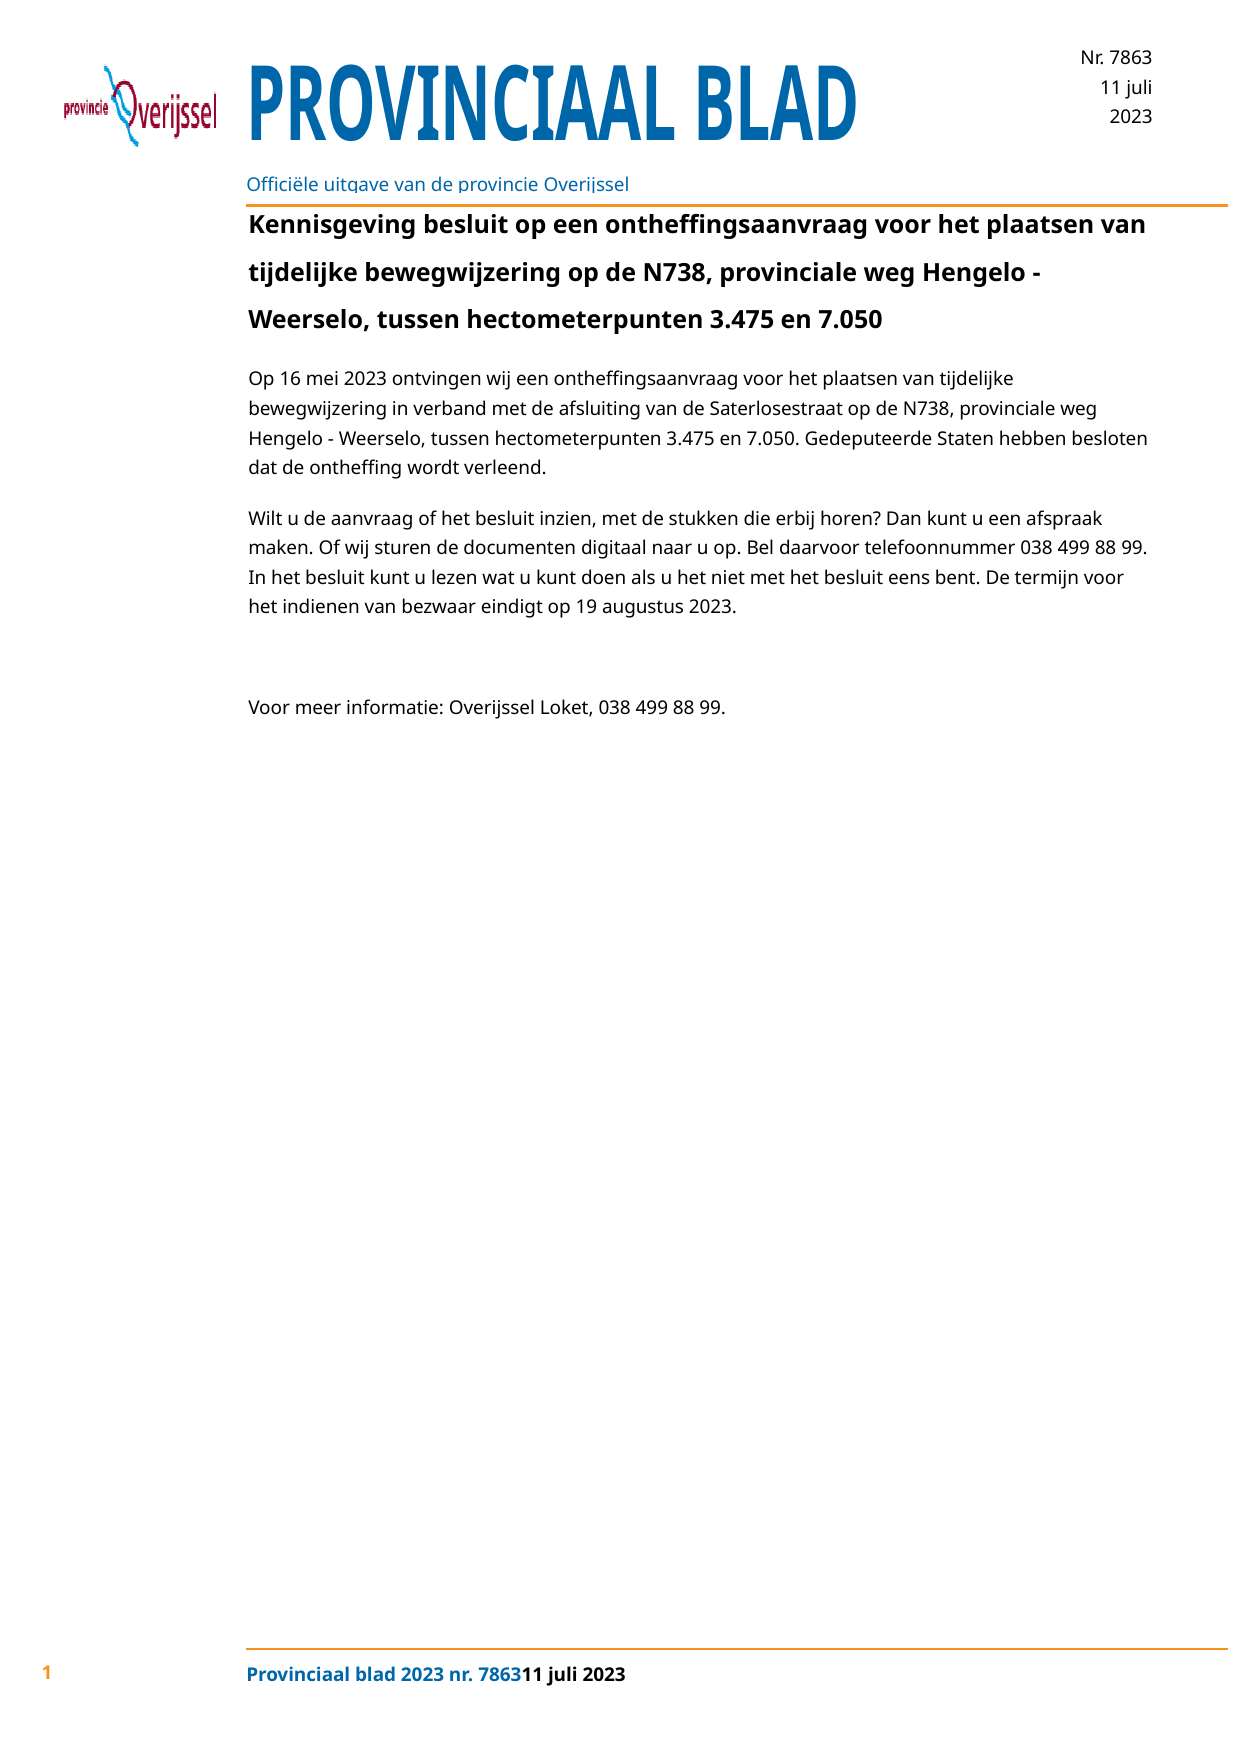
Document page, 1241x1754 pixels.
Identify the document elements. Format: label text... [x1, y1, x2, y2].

picture [41, 47, 231, 172]
text Op 16 mei 2023 ontvingen wij een ontheffingsaanvraag voor het plaatsen van tijdelijke bewegwijzering in verband met de afsluiting van de Saterlosestraat op de N738, provinciale weg Hengelo - Weerselo, tussen hectometerpunten 3.475 en 7.050. Gedeputeerde Staten hebben besloten dat de ontheffing wordt verleend. [248, 366, 1152, 480]
text Wilt u de aanvraag of het besluit inzien, met de stukken die erbij horen? Dan kunt u een afspraak maken. Of wij sturen de documenten digitaal naar u op. Bel daarvoor telefoonnummer 038 499 88 99. In het besluit kunt u lezen wat u kunt doen als u het niet met het besluit eens bent. De termijn voor het indienen van bezwaar eindigt op 19 augustus 2023. [248, 505, 1152, 619]
text Voor meer informatie: Overijssel Loket, 038 499 88 99. [248, 694, 1152, 720]
text Kennisgeving besluit op een ontheffingsaanvraag voor het plaatsen van tijdelijke bewegwijzering op de N738, provinciale weg Hengelo - Weerselo, tussen hectometerpunten 3.475 en 7.050 [248, 207, 1152, 336]
